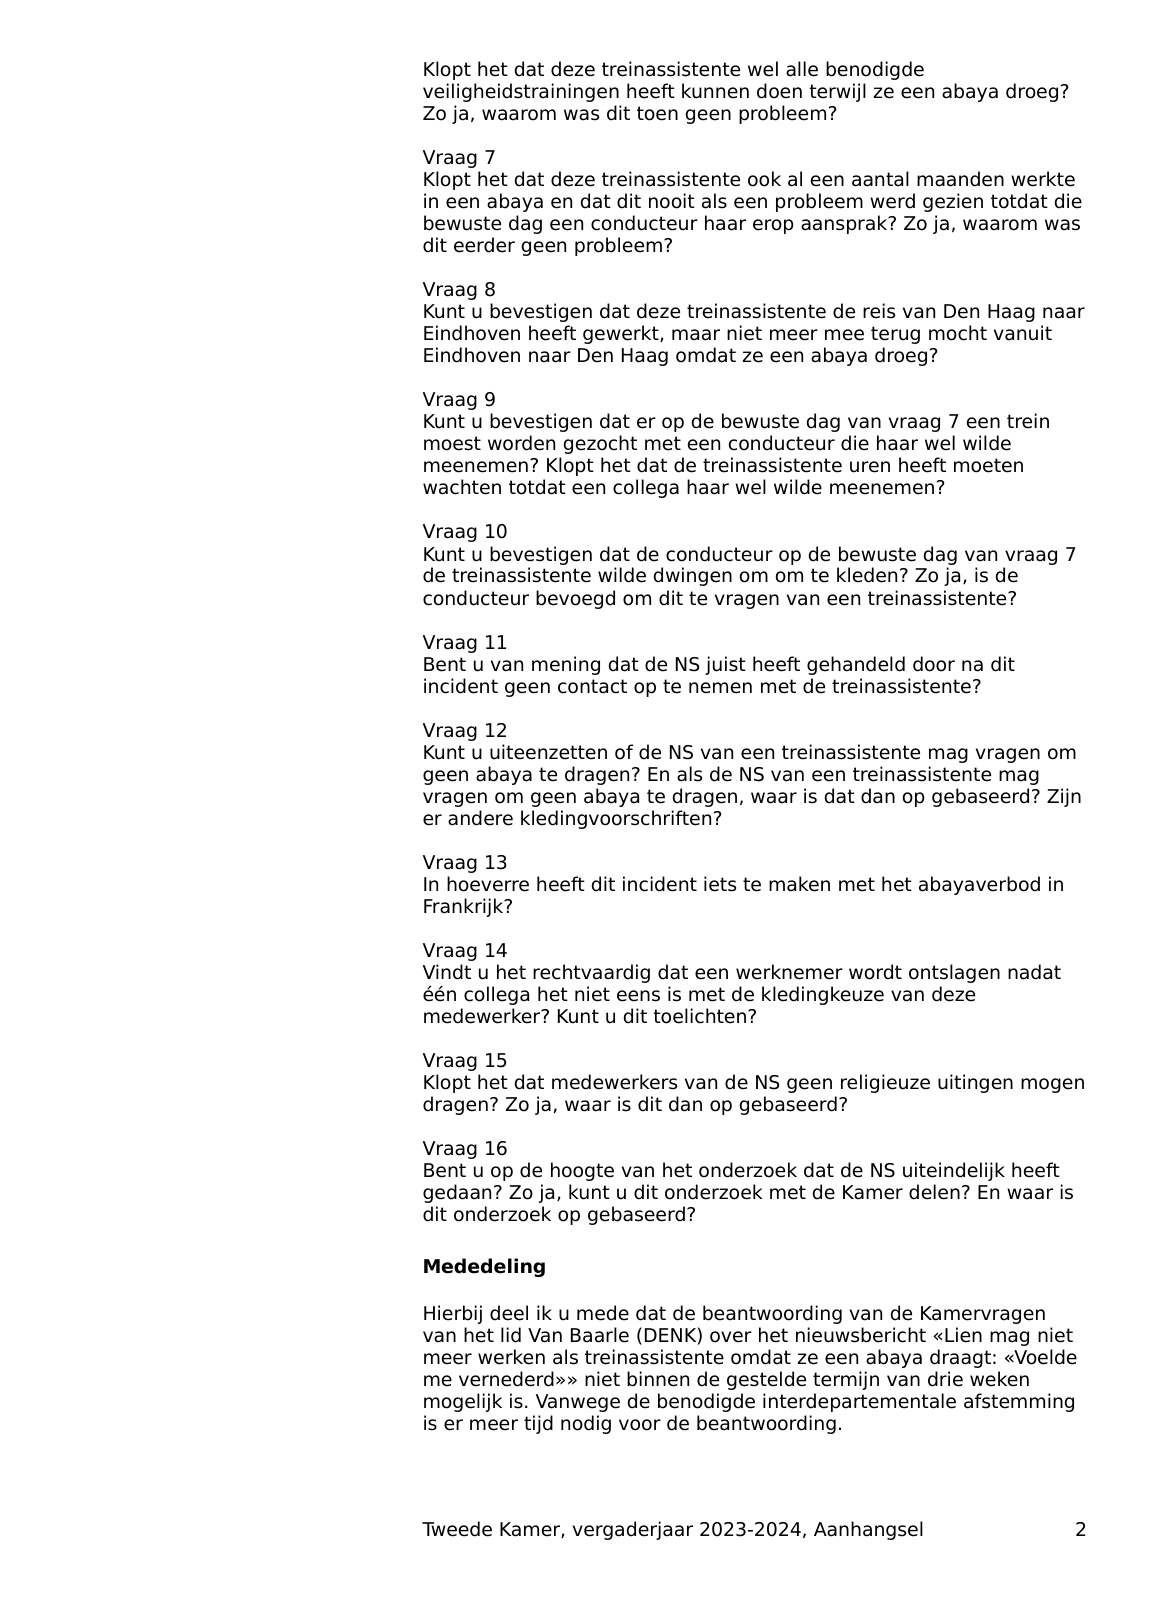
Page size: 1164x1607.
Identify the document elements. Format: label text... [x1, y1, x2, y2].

text Bent u op de hoogte van het onderzoek dat de NS uiteindelijk heeft gedaan? Zo ja, kunt u dit onderzoek met de Kamer delen? En waar is dit onderzoek op gebaseerd? [422, 1160, 1087, 1226]
text Kunt u bevestigen dat de conducteur op de bewuste dag van vraag 7 de treinassistente wilde dwingen om om te kleden? Zo ja, is de conducteur bevoegd om dit te vragen van een treinassistente? [422, 543, 1087, 609]
text Vraag 16 [422, 1138, 1087, 1160]
text Hierbij deel ik u mede dat de beantwoording van de Kamervragen van het lid Van Baarle (DENK) over het nieuwsbericht «Lien mag niet meer werken als treinassistente omdat ze een abaya draagt: «Voelde me vernederd»» niet binnen de gestelde termijn van drie weken mogelijk is. Vanwege de benodigde interdepartementale afstemming is er meer tijd nodig voor de beantwoording. [422, 1303, 1087, 1435]
text Vraag 11 [422, 632, 1087, 653]
text Klopt het dat deze treinassistente wel alle benodigde veiligheidstrainingen heeft kunnen doen terwijl ze een abaya droeg? Zo ja, waarom was dit toen geen probleem? [422, 59, 1087, 125]
text Klopt het dat deze treinassistente ook al een aantal maanden werkte in een abaya en dat dit nooit als een probleem werd gezien totdat die bewuste dag een conducteur haar erop aansprak? Zo ja, waarom was dit eerder geen probleem? [422, 169, 1087, 257]
text Vraag 7 [422, 147, 1087, 169]
text Bent u van mening dat de NS juist heeft gehandeld door na dit incident geen contact op te nemen met de treinassistente? [422, 653, 1087, 697]
text Vraag 8 [422, 279, 1087, 301]
text Vraag 10 [422, 521, 1087, 543]
text Vraag 12 [422, 720, 1087, 742]
text Vraag 9 [422, 389, 1087, 411]
text Vraag 13 [422, 852, 1087, 874]
text Kunt u bevestigen dat deze treinassistente de reis van Den Haag naar Eindhoven heeft gewerkt, maar niet meer mee terug mocht vanuit Eindhoven naar Den Haag omdat ze een abaya droeg? [422, 301, 1087, 367]
text Kunt u uiteenzetten of de NS van een treinassistente mag vragen om geen abaya te dragen? En als de NS van een treinassistente mag vragen om geen abaya te dragen, waar is dat dan op gebaseerd? Zijn er andere kledingvoorschriften? [422, 742, 1087, 829]
text Vindt u het rechtvaardig dat een werknemer wordt ontslagen nadat één collega het niet eens is met de kledingkeuze van deze medewerker? Kunt u dit toelichten? [422, 962, 1087, 1028]
text In hoeverre heeft dit incident iets te maken met het abayaverbod in Frankrijk? [422, 874, 1087, 918]
text Klopt het dat medewerkers van de NS geen religieuze uitingen mogen dragen? Zo ja, waar is dit dan op gebaseerd? [422, 1072, 1087, 1116]
text Vraag 14 [422, 940, 1087, 962]
text Vraag 15 [422, 1050, 1087, 1072]
subtitle Mededeling [422, 1256, 1087, 1278]
text Kunt u bevestigen dat er op de bewuste dag van vraag 7 een trein moest worden gezocht met een conducteur die haar wel wilde meenemen? Klopt het dat de treinassistente uren heeft moeten wachten totdat een collega haar wel wilde meenemen? [422, 411, 1087, 499]
